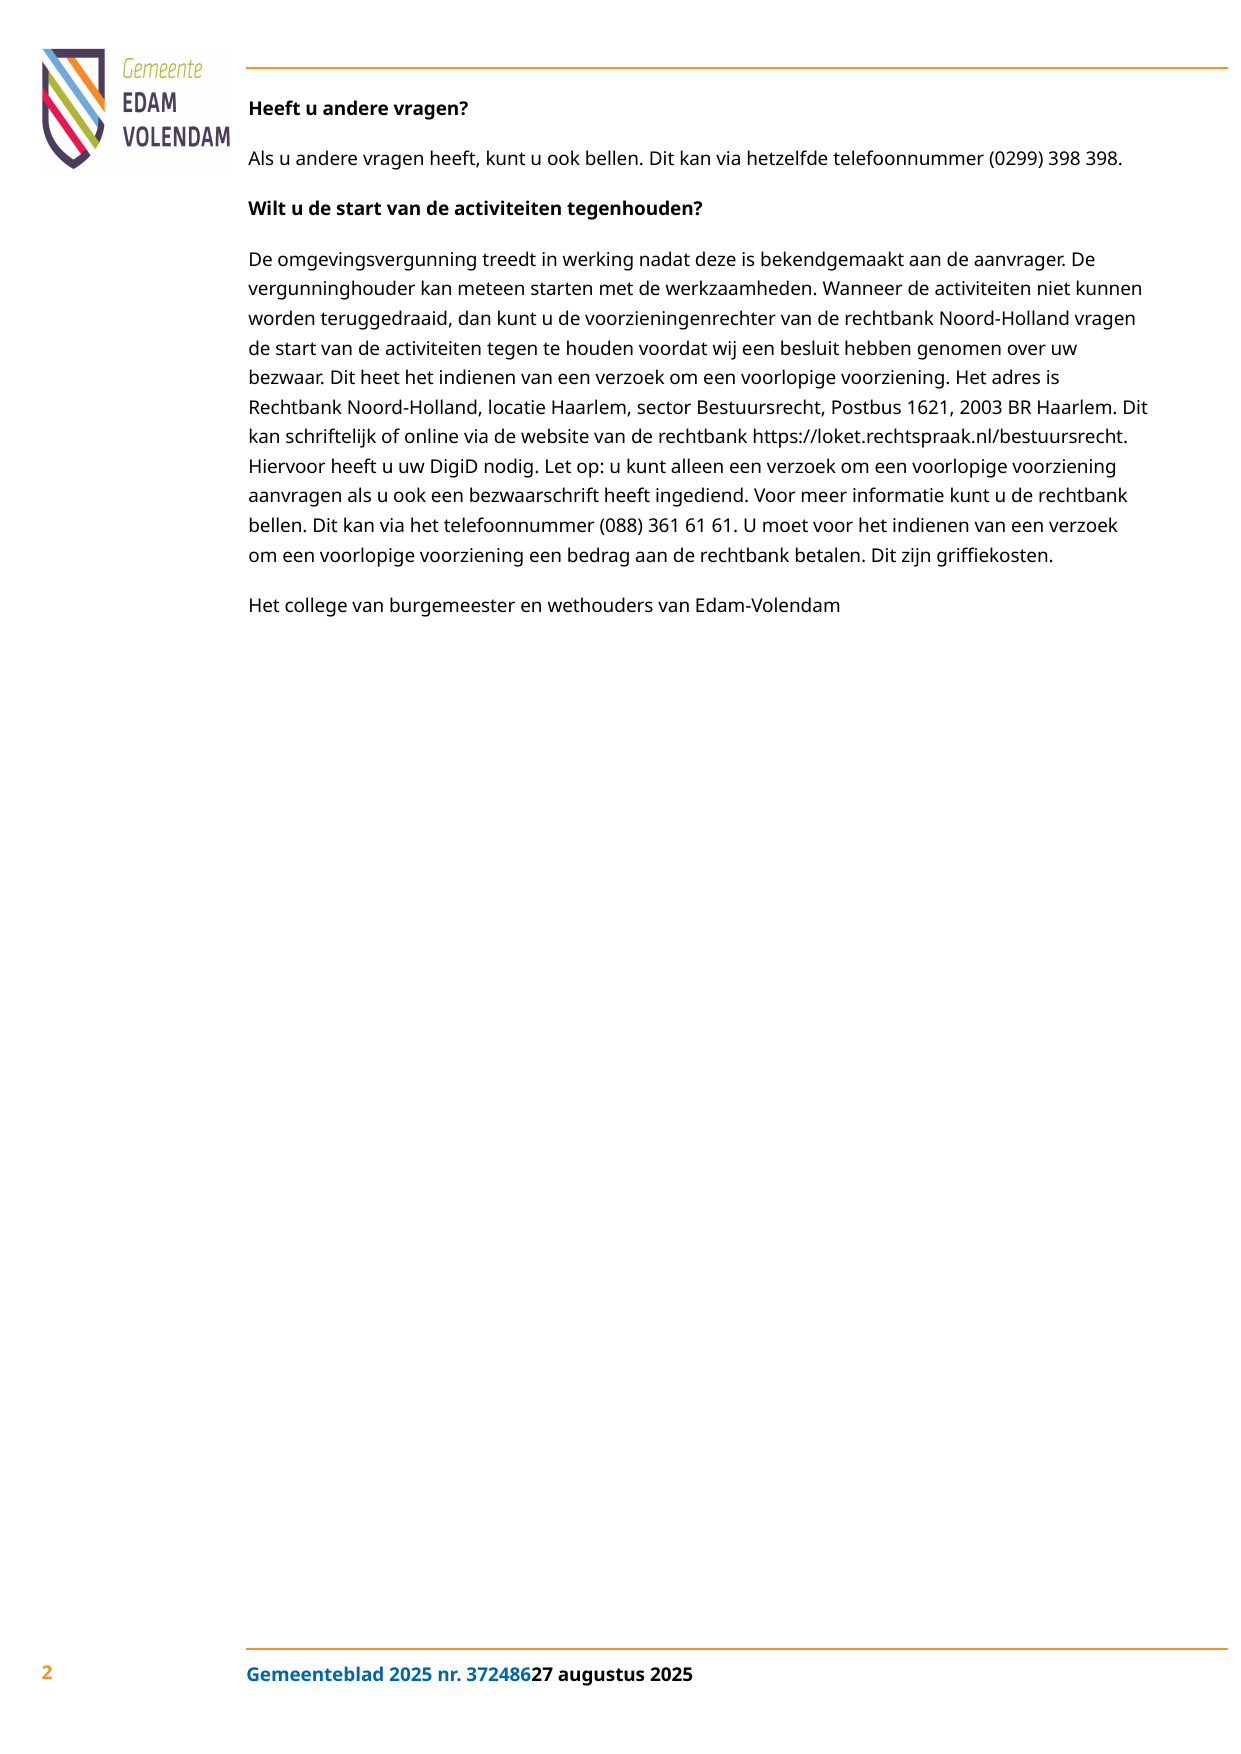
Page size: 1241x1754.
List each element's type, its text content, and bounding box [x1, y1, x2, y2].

picture [41, 47, 231, 172]
text De omgevingsvergunning treedt in werking nadat deze is bekendgemaakt aan de aanvrager. De vergunninghouder kan meteen starten met de werkzaamheden. Wanneer de activiteiten niet kunnen worden teruggedraaid, dan kunt u de voorzieningenrechter van de rechtbank Noord-Holland vragen de start van de activiteiten tegen te houden voordat wij een besluit hebben genomen over uw bezwaar. Dit heet het indienen van een verzoek om een voorlopige voorziening. Het adres is Rechtbank Noord-Holland, locatie Haarlem, sector Bestuursrecht, Postbus 1621, 2003 BR Haarlem. Dit kan schriftelijk of online via de website van de rechtbank https://loket.rechtspraak.nl/bestuursrecht. Hiervoor heeft u uw DigiD nodig. Let op: u kunt alleen een verzoek om een voorlopige voorziening aanvragen als u ook een bezwaarschrift heeft ingediend. Voor meer informatie kunt u de rechtbank bellen. Dit kan via het telefoonnummer (088) 361 61 61. U moet voor het indienen van een verzoek om een voorlopige voorziening een bedrag aan de rechtbank betalen. Dit zijn griffiekosten. [248, 246, 1152, 568]
text Als u andere vragen heeft, kunt u ook bellen. Dit kan via hetzelfde telefoonnummer (0299) 398 398. [248, 145, 1152, 171]
text Wilt u de start van de activiteiten tegenhouden? [248, 196, 1152, 221]
text Het college van burgemeester en wethouders van Edam-Volendam [248, 592, 1152, 618]
text Heeft u andere vragen? [248, 95, 1152, 121]
